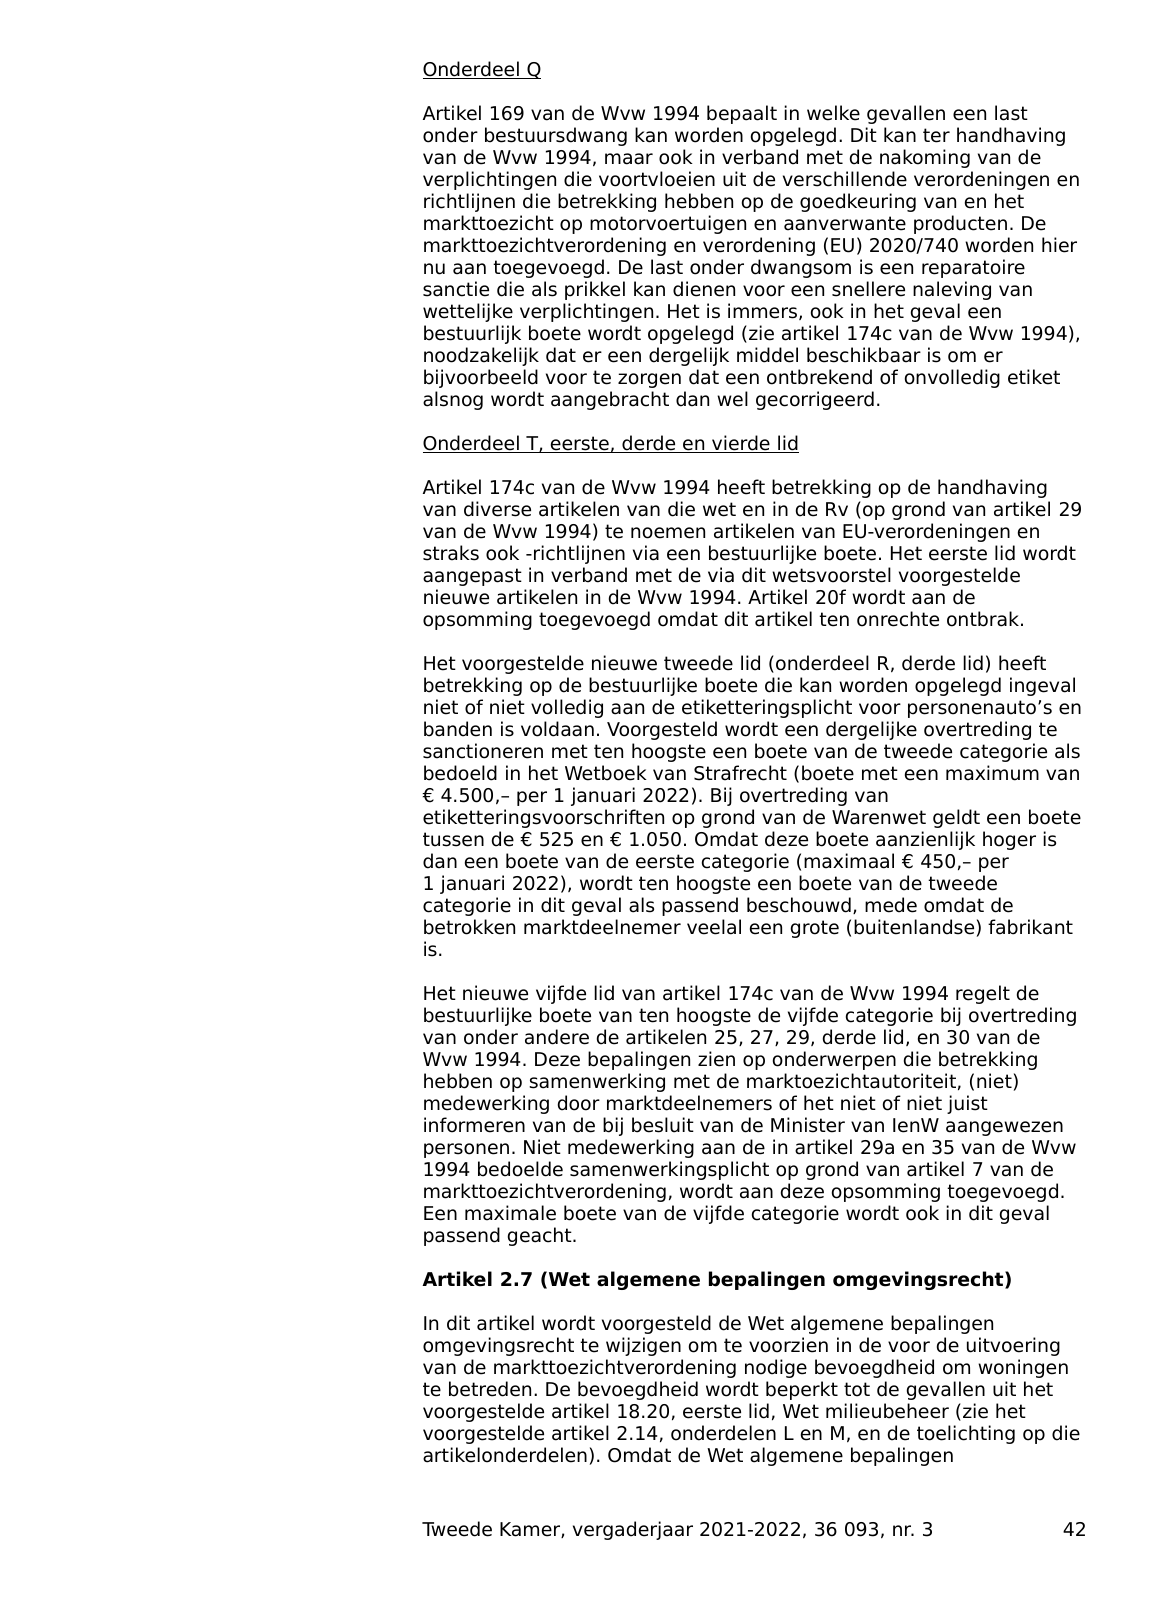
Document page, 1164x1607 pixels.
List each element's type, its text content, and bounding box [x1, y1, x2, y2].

subtitle Onderdeel Q [422, 59, 1087, 81]
text Het nieuwe vijfde lid van artikel 174c van de Wvw 1994 regelt de bestuurlijke boete van ten hoogste de vijfde categorie bij overtreding van onder andere de artikelen 25, 27, 29, derde lid, en 30 van de Wvw 1994. Deze bepalingen zien op onderwerpen die betrekking hebben op samenwerking met de marktoezichtautoriteit, (niet) medewerking door marktdeelnemers of het niet of niet juist informeren van de bij besluit van de Minister van IenW aangewezen personen. Niet medewerking aan de in artikel 29a en 35 van de Wvw 1994 bedoelde samenwerkingsplicht op grond van artikel 7 van de markttoezichtverordening, wordt aan deze opsomming toegevoegd. Een maximale boete van de vijfde categorie wordt ook in dit geval passend geacht. [422, 983, 1087, 1247]
text In dit artikel wordt voorgesteld de Wet algemene bepalingen omgevingsrecht te wijzigen om te voorzien in de voor de uitvoering van de markttoezichtverordening nodige bevoegdheid om woningen te betreden. De bevoegdheid wordt beperkt tot de gevallen uit het voorgestelde artikel 18.20, eerste lid, Wet milieubeheer (zie het voorgestelde artikel 2.14, onderdelen L en M, en de toelichting op die artikelonderdelen). Omdat de Wet algemene bepalingen [422, 1313, 1087, 1467]
text Het voorgestelde nieuwe tweede lid (onderdeel R, derde lid) heeft betrekking op de bestuurlijke boete die kan worden opgelegd ingeval niet of niet volledig aan de etiketteringsplicht voor personenauto’s en banden is voldaan. Voorgesteld wordt een dergelijke overtreding te sanctioneren met ten hoogste een boete van de tweede categorie als bedoeld in het Wetboek van Strafrecht (boete met een maximum van € 4.500,– per 1 januari 2022). Bij overtreding van etiketteringsvoorschriften op grond van de Warenwet geldt een boete tussen de € 525 en € 1.050. Omdat deze boete aanzienlijk hoger is dan een boete van de eerste categorie (maximaal € 450,– per 1 januari 2022), wordt ten hoogste een boete van de tweede categorie in dit geval als passend beschouwd, mede omdat de betrokken marktdeelnemer veelal een grote (buitenlandse) fabrikant is. [422, 653, 1087, 961]
subtitle Artikel 2.7 (Wet algemene bepalingen omgevingsrecht) [422, 1269, 1087, 1291]
subtitle Onderdeel T, eerste, derde en vierde lid [422, 433, 1087, 455]
text Artikel 174c van de Wvw 1994 heeft betrekking op de handhaving van diverse artikelen van die wet en in de Rv (op grond van artikel 29 van de Wvw 1994) te noemen artikelen van EU-verordeningen en straks ook -richtlijnen via een bestuurlijke boete. Het eerste lid wordt aangepast in verband met de via dit wetsvoorstel voorgestelde nieuwe artikelen in de Wvw 1994. Artikel 20f wordt aan de opsomming toegevoegd omdat dit artikel ten onrechte ontbrak. [422, 477, 1087, 631]
text Artikel 169 van de Wvw 1994 bepaalt in welke gevallen een last onder bestuursdwang kan worden opgelegd. Dit kan ter handhaving van de Wvw 1994, maar ook in verband met de nakoming van de verplichtingen die voortvloeien uit de verschillende verordeningen en richtlijnen die betrekking hebben op de goedkeuring van en het markttoezicht op motorvoertuigen en aanverwante producten. De markttoezichtverordening en verordening (EU) 2020/740 worden hier nu aan toegevoegd. De last onder dwangsom is een reparatoire sanctie die als prikkel kan dienen voor een snellere naleving van wettelijke verplichtingen. Het is immers, ook in het geval een bestuurlijk boete wordt opgelegd (zie artikel 174c van de Wvw 1994), noodzakelijk dat er een dergelijk middel beschikbaar is om er bijvoorbeeld voor te zorgen dat een ontbrekend of onvolledig etiket alsnog wordt aangebracht dan wel gecorrigeerd. [422, 103, 1087, 411]
